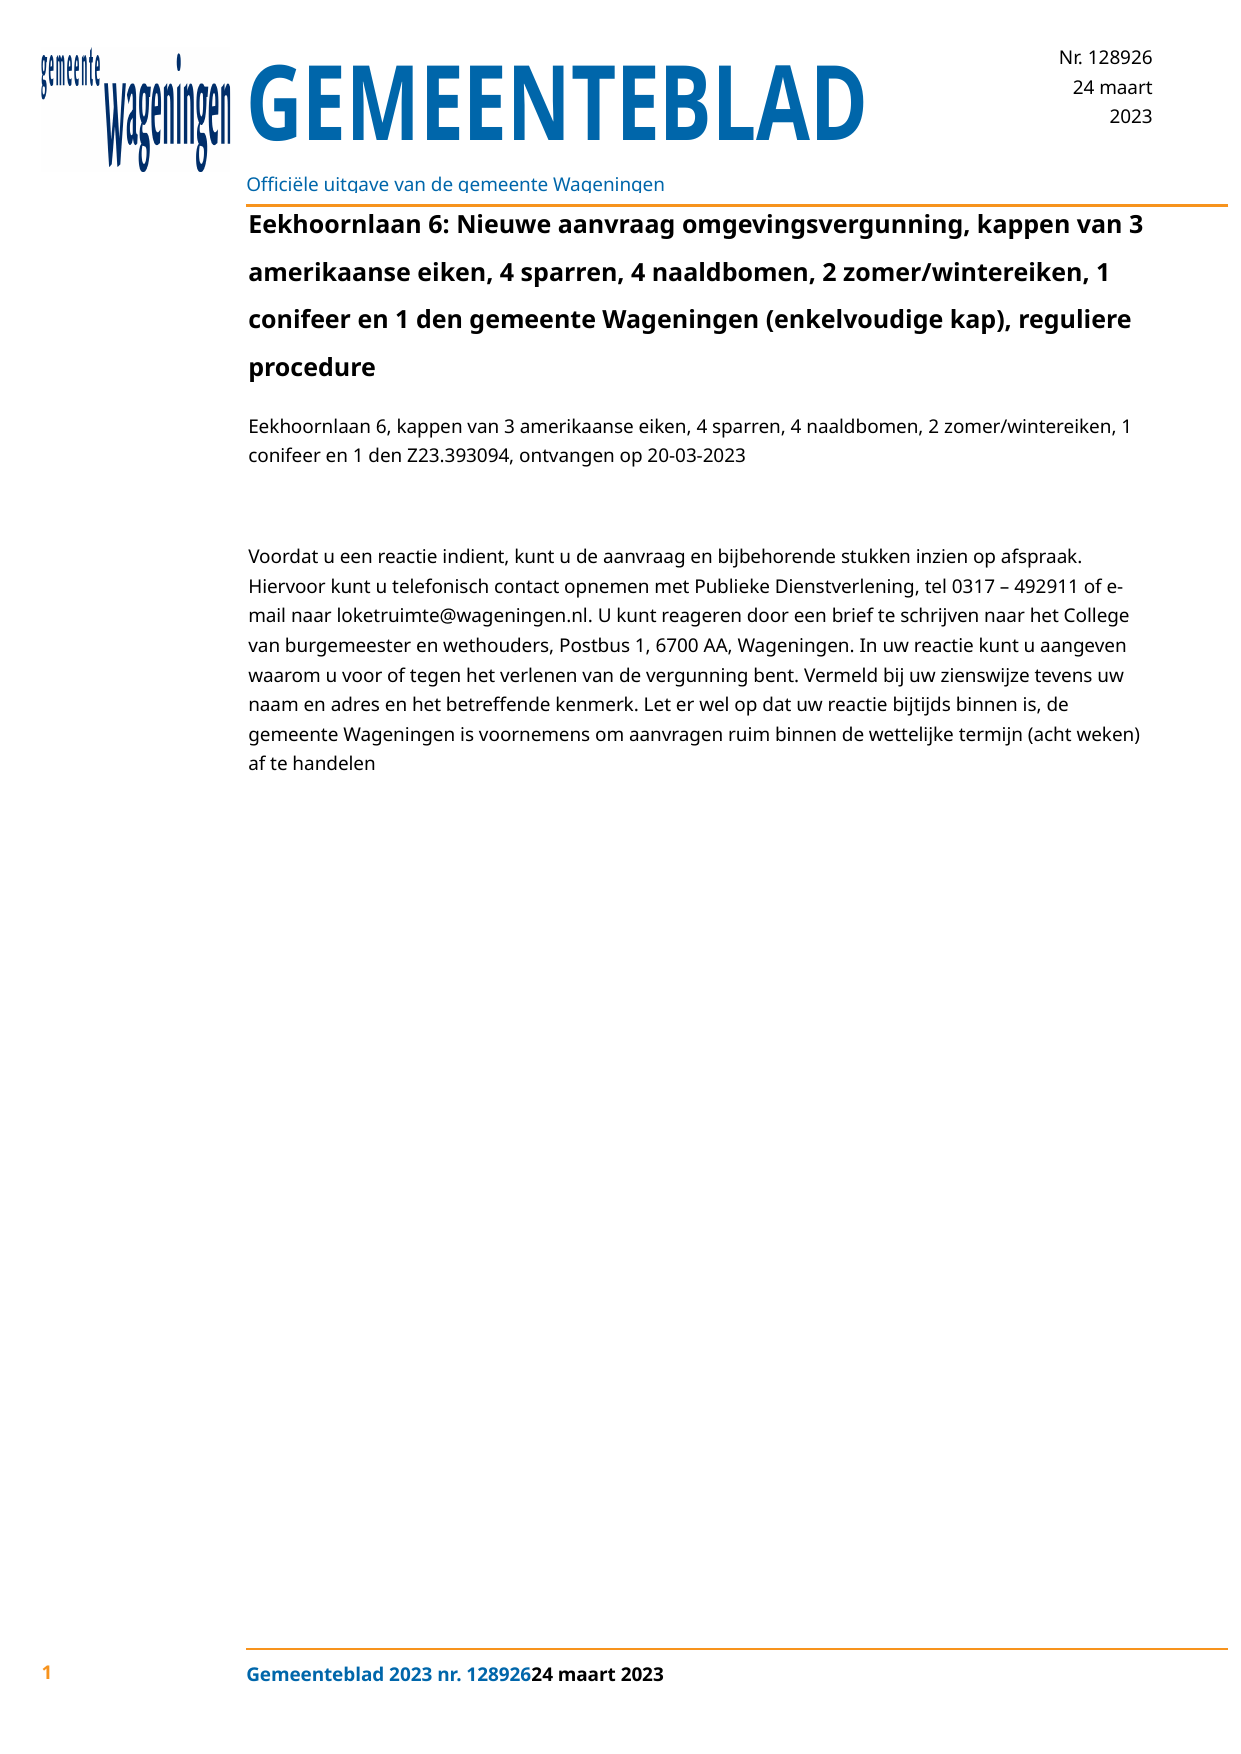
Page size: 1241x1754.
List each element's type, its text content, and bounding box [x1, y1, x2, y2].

text Eekhoornlaan 6: Nieuwe aanvraag omgevingsvergunning, kappen van 3 amerikaanse eiken, 4 sparren, 4 naaldbomen, 2 zomer/wintereiken, 1 conifeer en 1 den gemeente Wageningen (enkelvoudige kap), reguliere procedure [248, 207, 1152, 384]
text Eekhoornlaan 6, kappen van 3 amerikaanse eiken, 4 sparren, 4 naaldbomen, 2 zomer/wintereiken, 1 conifeer en 1 den Z23.393094, ontvangen op 20-03-2023 [248, 413, 1152, 468]
text Voordat u een reactie indient, kunt u de aanvraag en bijbehorende stukken inzien op afspraak. Hiervoor kunt u telefonisch contact opnemen met Publieke Dienstverlening, tel 0317 – 492911 of e-mail naar loketruimte@wageningen.nl. U kunt reageren door een brief te schrijven naar het College van burgemeester en wethouders, Postbus 1, 6700 AA, Wageningen. In uw reactie kunt u aangeven waarom u voor of tegen het verlenen van de vergunning bent. Vermeld bij uw zienswijze tevens uw naam en adres en het betreffende kenmerk. Let er wel op dat uw reactie bijtijds binnen is, de gemeente Wageningen is voornemens om aanvragen ruim binnen de wettelijke termijn (acht weken) af te handelen [248, 543, 1152, 776]
picture [41, 47, 231, 172]
